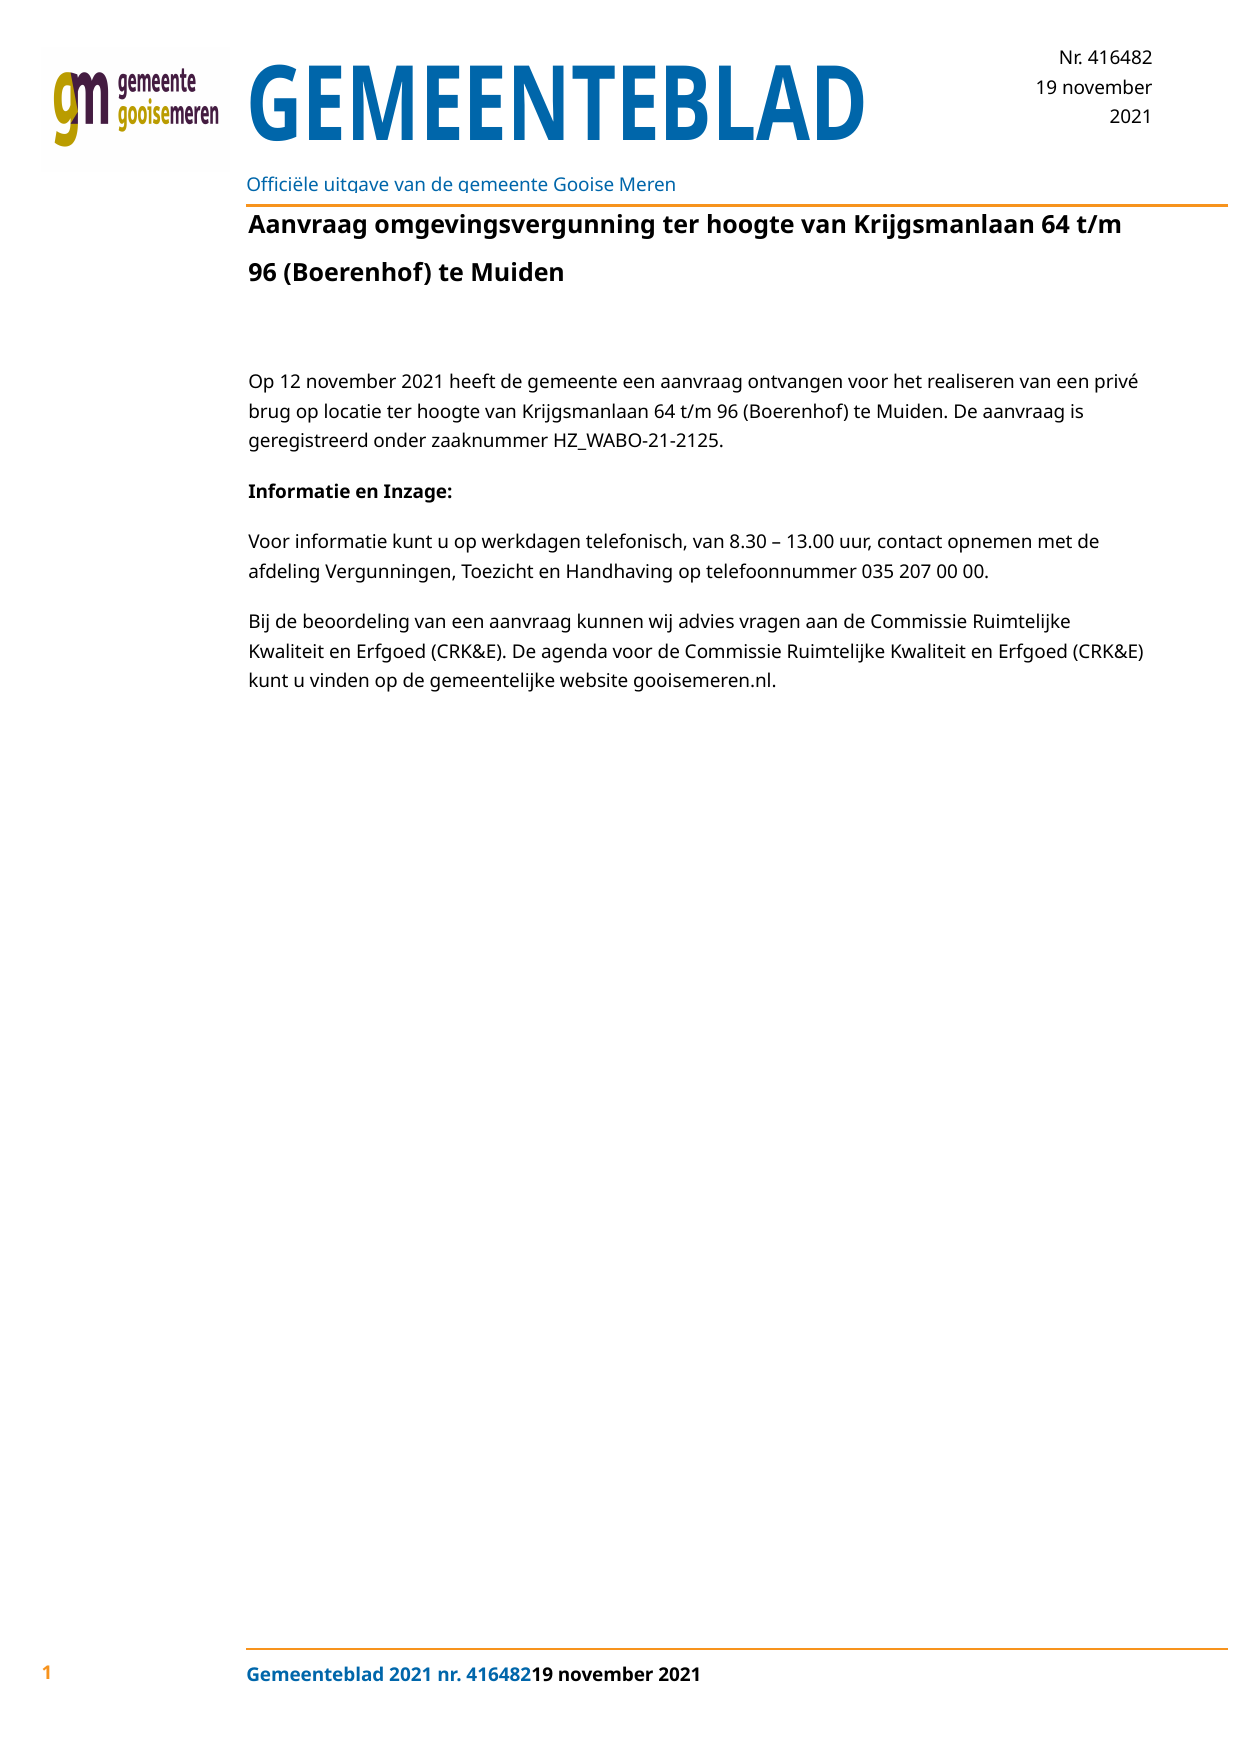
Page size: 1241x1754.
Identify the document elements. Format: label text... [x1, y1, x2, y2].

text Bij de beoordeling van een aanvraag kunnen wij advies vragen aan de Commissie Ruimtelijke Kwaliteit en Erfgoed (CRK&E). De agenda voor de Commissie Ruimtelijke Kwaliteit en Erfgoed (CRK&E) kunt u vinden op de gemeentelijke website gooisemeren.nl. [248, 608, 1152, 693]
text Op 12 november 2021 heeft de gemeente een aanvraag ontvangen voor het realiseren van een privé brug op locatie ter hoogte van Krijgsmanlaan 64 t/m 96 (Boerenhof) te Muiden. De aanvraag is geregistreerd onder zaaknummer HZ_WABO-21-2125. [248, 368, 1152, 453]
text Informatie en Inzage: [248, 478, 1152, 504]
text Aanvraag omgevingsvergunning ter hoogte van Krijgsmanlaan 64 t/m 96 (Boerenhof) te Muiden [248, 207, 1152, 288]
picture [41, 47, 231, 172]
text Voor informatie kunt u op werkdagen telefonisch, van 8.30 – 13.00 uur, contact opnemen met de afdeling Vergunningen, Toezicht en Handhaving op telefoonnummer 035 207 00 00. [248, 528, 1152, 584]
